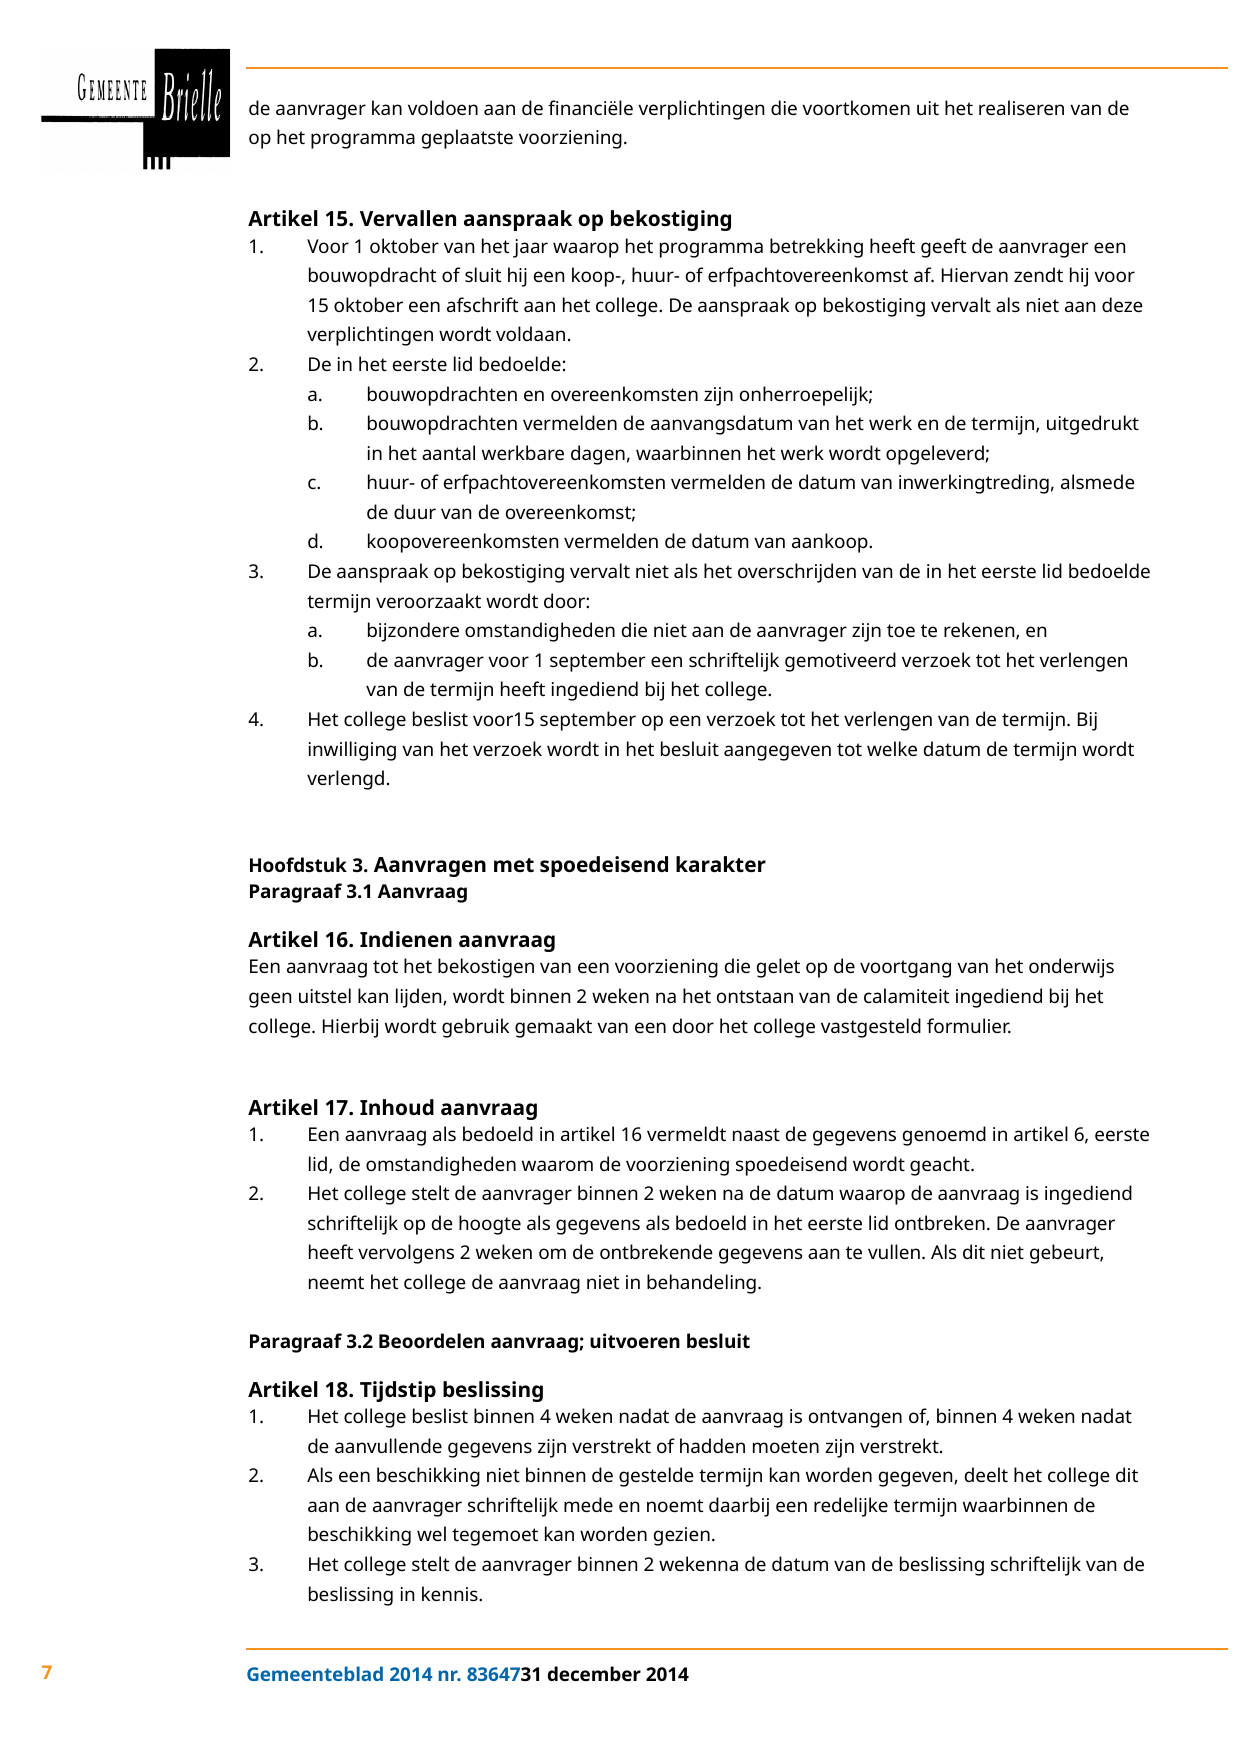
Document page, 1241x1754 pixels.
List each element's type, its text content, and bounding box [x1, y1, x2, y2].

text Artikel 18. Tijdstip beslissing [248, 1375, 1152, 1403]
text Een aanvraag tot het bekostigen van een voorziening die gelet op de voortgang van het onderwijs geen uitstel kan lijden, wordt binnen 2 weken na het ontstaan van de calamiteit ingediend bij het college. Hierbij wordt gebruik gemaakt van een door het college vastgesteld formulier. [248, 954, 1152, 1038]
list Het college stelt de aanvrager binnen 2 wekenna de datum van de beslissing schriftelijk van de beslissing in kennis. [248, 1551, 1152, 1607]
list bouwopdrachten en overeenkomsten zijn onherroepelijk; [307, 381, 1152, 406]
list koopovereenkomsten vermelden de datum van aankoop. [307, 529, 1152, 554]
text Paragraaf 3.1 Aanvraag [248, 879, 1152, 904]
picture [41, 47, 231, 172]
list De in het eerste lid bedoelde: [248, 351, 1152, 377]
list Als een beschikking niet binnen de gestelde termijn kan worden gegeven, deelt het college dit aan de aanvrager schriftelijk mede en noemt daarbij een redelijke termijn waarbinnen de beschikking wel tegemoet kan worden gezien. [248, 1462, 1152, 1547]
text de aanvrager kan voldoen aan de financiële verplichtingen die voortkomen uit het realiseren van de op het programma geplaatste voorziening. [248, 95, 1152, 150]
list huur- of erfpachtovereenkomsten vermelden de datum van inwerkingtreding, alsmede de duur van de overeenkomst; [307, 469, 1152, 525]
list Het college beslist binnen 4 weken nadat de aanvraag is ontvangen of, binnen 4 weken nadat de aanvullende gegevens zijn verstrekt of hadden moeten zijn verstrekt. [248, 1403, 1152, 1459]
list De aanspraak op bekostiging vervalt niet als het overschrijden van de in het eerste lid bedoelde termijn veroorzaakt wordt door: [248, 558, 1152, 613]
list Het college beslist voor15 september op een verzoek tot het verlengen van de termijn. Bij inwilliging van het verzoek wordt in het besluit aangegeven tot welke datum de termijn wordt verlengd. [248, 706, 1152, 791]
list bouwopdrachten vermelden de aanvangsdatum van het werk en de termijn, uitgedrukt in het aantal werkbare dagen, waarbinnen het werk wordt opgeleverd; [307, 410, 1152, 466]
list de aanvrager voor 1 september een schriftelijk gemotiveerd verzoek tot het verlengen van de termijn heeft ingediend bij het college. [307, 647, 1152, 702]
list Het college stelt de aanvrager binnen 2 weken na de datum waarop de aanvraag is ingediend schriftelijk op de hoogte als gegevens als bedoeld in het eerste lid ontbreken. De aanvrager heeft vervolgens 2 weken om de ontbrekende gegevens aan te vullen. Als dit niet gebeurt, neemt het college de aanvraag niet in behandeling. [248, 1180, 1152, 1295]
text Artikel 16. Indienen aanvraag [248, 925, 1152, 954]
text Paragraaf 3.2 Beoordelen aanvraag; uitvoeren besluit [248, 1328, 1152, 1354]
list Voor 1 oktober van het jaar waarop het programma betrekking heeft geeft de aanvrager een bouwopdracht of sluit hij een koop-, huur- of erfpachtovereenkomst af. Hiervan zendt hij voor 15 oktober een afschrift aan het college. De aanspraak op bekostiging vervalt als niet aan deze verplichtingen wordt voldaan. [248, 233, 1152, 347]
text Artikel 15. Vervallen aanspraak op bekostiging [248, 204, 1152, 233]
list Een aanvraag als bedoeld in artikel 16 vermeldt naast de gegevens genoemd in artikel 6, eerste lid, de omstandigheden waarom de voorziening spoedeisend wordt geacht. [248, 1121, 1152, 1177]
text Artikel 17. Inhoud aanvraag [248, 1093, 1152, 1121]
list bijzondere omstandigheden die niet aan de aanvrager zijn toe te rekenen, en [307, 617, 1152, 643]
text Hoofdstuk 3. Aanvragen met spoedeisend karakter [248, 850, 1152, 879]
